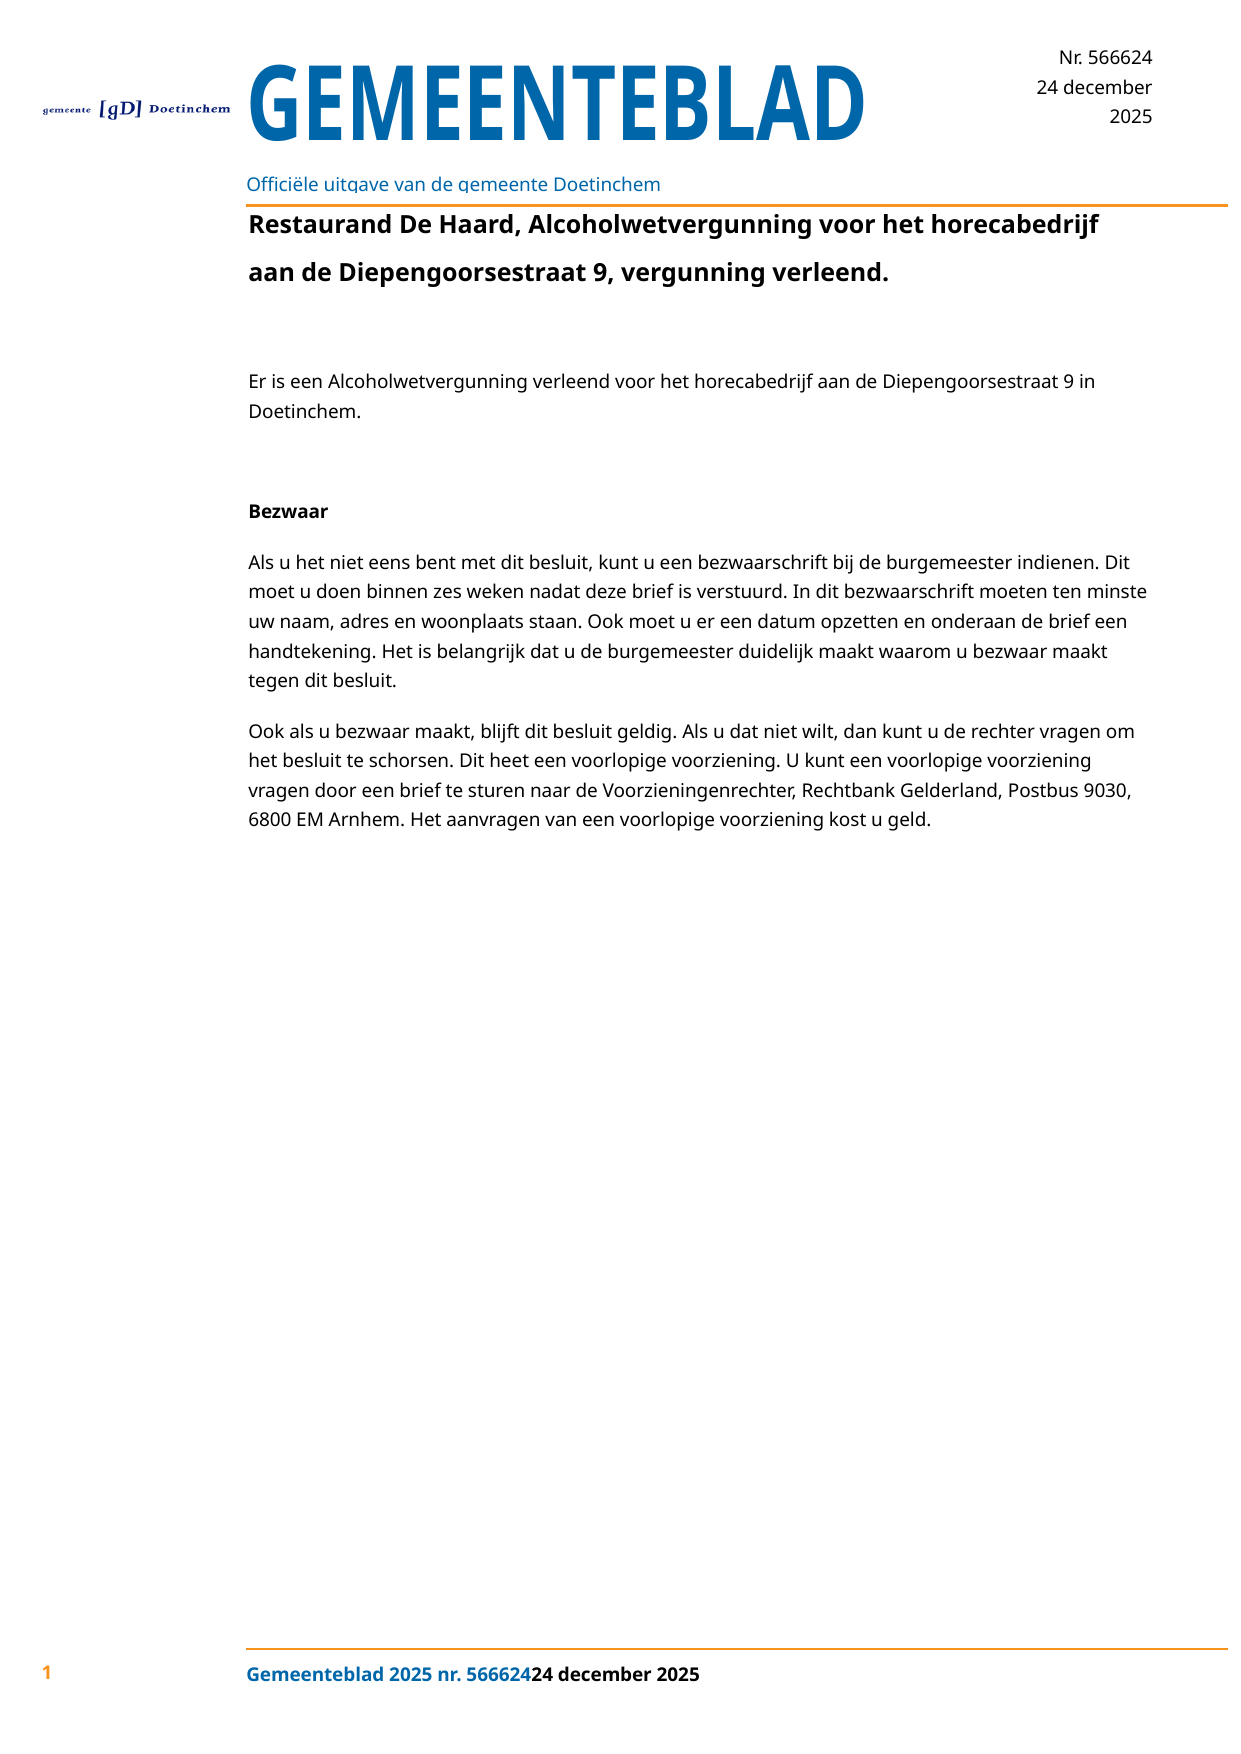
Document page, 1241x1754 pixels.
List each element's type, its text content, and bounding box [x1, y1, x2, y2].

text Ook als u bezwaar maakt, blijft dit besluit geldig. Als u dat niet wilt, dan kunt u de rechter vragen om het besluit te schorsen. Dit heet een voorlopige voorziening. U kunt een voorlopige voorziening vragen door een brief te sturen naar de Voorzieningenrechter, Rechtbank Gelderland, Postbus 9030, 6800 EM Arnhem. Het aanvragen van een voorlopige voorziening kost u geld. [248, 718, 1152, 832]
text Als u het niet eens bent met dit besluit, kunt u een bezwaarschrift bij de burgemeester indienen. Dit moet u doen binnen zes weken nadat deze brief is verstuurd. In dit bezwaarschrift moeten ten minste uw naam, adres en woonplaats staan. Ook moet u er een datum opzetten en onderaan de brief een handtekening. Het is belangrijk dat u de burgemeester duidelijk maakt waarom u bezwaar maakt tegen dit besluit. [248, 549, 1152, 693]
picture [41, 47, 231, 172]
text Bezwaar [248, 499, 1152, 524]
text Restaurand De Haard, Alcoholwetvergunning voor het horecabedrijf aan de Diepengoorsestraat 9, vergunning verleend. [248, 207, 1152, 288]
text Er is een Alcoholwetvergunning verleend voor het horecabedrijf aan de Diepengoorsestraat 9 in Doetinchem. [248, 368, 1152, 424]
